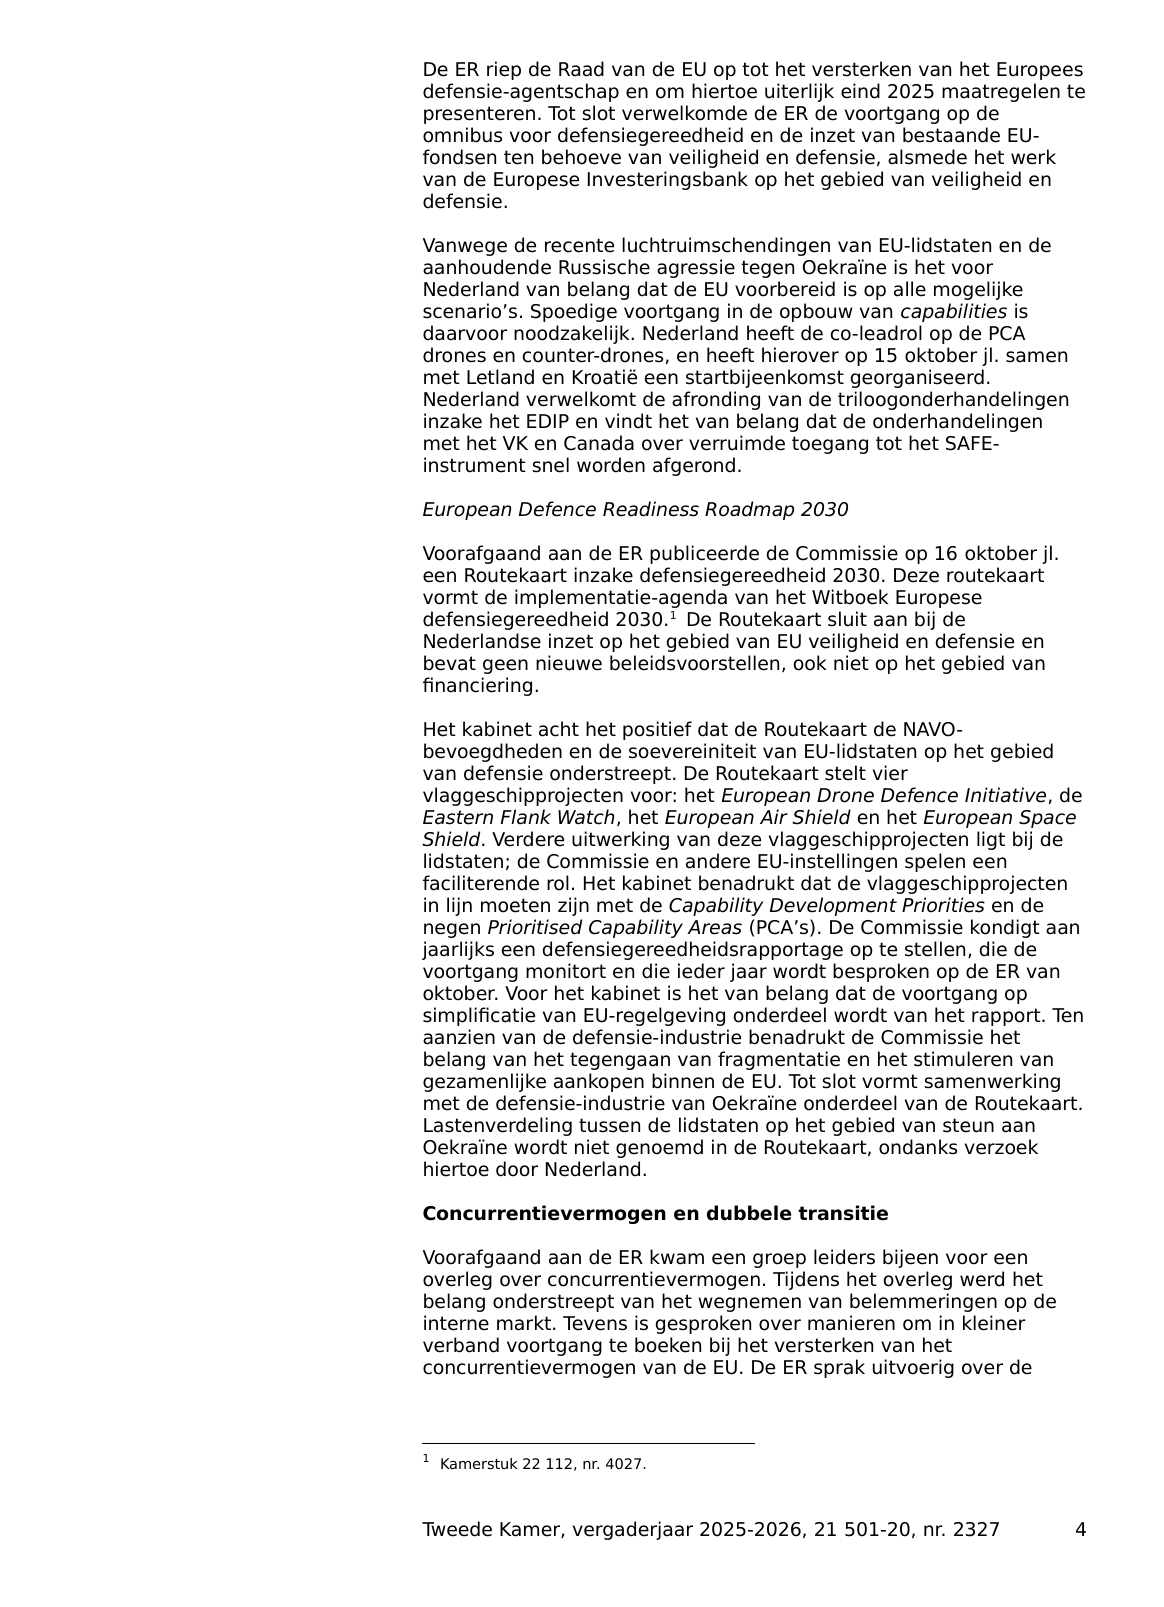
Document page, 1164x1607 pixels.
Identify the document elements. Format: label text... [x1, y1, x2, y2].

subtitle Concurrentievermogen en dubbele transitie [422, 1203, 1087, 1225]
text Het kabinet acht het positief dat de Routekaart de NAVO-bevoegdheden en de soevereiniteit van EU-lidstaten op het gebied van defensie onderstreept. De Routekaart stelt vier vlaggeschipprojecten voor: het European Drone Defence Initiative, de Eastern Flank Watch, het European Air Shield en het European Space Shield. Verdere uitwerking van deze vlaggeschipprojecten ligt bij de lidstaten; de Commissie en andere EU-instellingen spelen een faciliterende rol. Het kabinet benadrukt dat de vlaggeschipprojecten in lijn moeten zijn met de Capability Development Priorities en de negen Prioritised Capability Areas (PCA’s). De Commissie kondigt aan jaarlijks een defensiegereedheidsrapportage op te stellen, die de voortgang monitort en die ieder jaar wordt besproken op de ER van oktober. Voor het kabinet is het van belang dat de voortgang op simplificatie van EU-regelgeving onderdeel wordt van het rapport. Ten aanzien van de defensie-industrie benadrukt de Commissie het belang van het tegengaan van fragmentatie en het stimuleren van gezamenlijke aankopen binnen de EU. Tot slot vormt samenwerking met de defensie-industrie van Oekraïne onderdeel van de Routekaart. Lastenverdeling tussen de lidstaten op het gebied van steun aan Oekraïne wordt niet genoemd in de Routekaart, ondanks verzoek hiertoe door Nederland. [422, 719, 1087, 1181]
subtitle European Defence Readiness Roadmap 2030 [422, 499, 1087, 521]
text Kamerstuk 22 112, nr. 4027. [422, 1452, 1087, 1474]
text Vanwege de recente luchtruimschendingen van EU-lidstaten en de aanhoudende Russische agressie tegen Oekraïne is het voor Nederland van belang dat de EU voorbereid is op alle mogelijke scenario’s. Spoedige voortgang in de opbouw van capabilities is daarvoor noodzakelijk. Nederland heeft de co-leadrol op de PCA drones en counter-drones, en heeft hierover op 15 oktober jl. samen met Letland en Kroatië een startbijeenkomst georganiseerd. Nederland verwelkomt de afronding van de triloogonderhandelingen inzake het EDIP en vindt het van belang dat de onderhandelingen met het VK en Canada over verruimde toegang tot het SAFE-instrument snel worden afgerond. [422, 235, 1087, 477]
text De ER riep de Raad van de EU op tot het versterken van het Europees defensie-agentschap en om hiertoe uiterlijk eind 2025 maatregelen te presenteren. Tot slot verwelkomde de ER de voortgang op de omnibus voor defensiegereedheid en de inzet van bestaande EU-fondsen ten behoeve van veiligheid en defensie, alsmede het werk van de Europese Investeringsbank op het gebied van veiligheid en defensie. [422, 59, 1087, 213]
text Voorafgaand aan de ER kwam een groep leiders bijeen voor een overleg over concurrentievermogen. Tijdens het overleg werd het belang onderstreept van het wegnemen van belemmeringen op de interne markt. Tevens is gesproken over manieren om in kleiner verband voortgang te boeken bij het versterken van het concurrentievermogen van de EU. De ER sprak uitvoerig over de [422, 1247, 1087, 1379]
text Voorafgaand aan de ER publiceerde de Commissie op 16 oktober jl. een Routekaart inzake defensiegereedheid 2030. Deze routekaart vormt de implementatie-agenda van het Witboek Europese defensiegereedheid 2030. De Routekaart sluit aan bij de Nederlandse inzet op het gebied van EU veiligheid en defensie en bevat geen nieuwe beleidsvoorstellen, ook niet op het gebied van financiering. [422, 543, 1087, 697]
